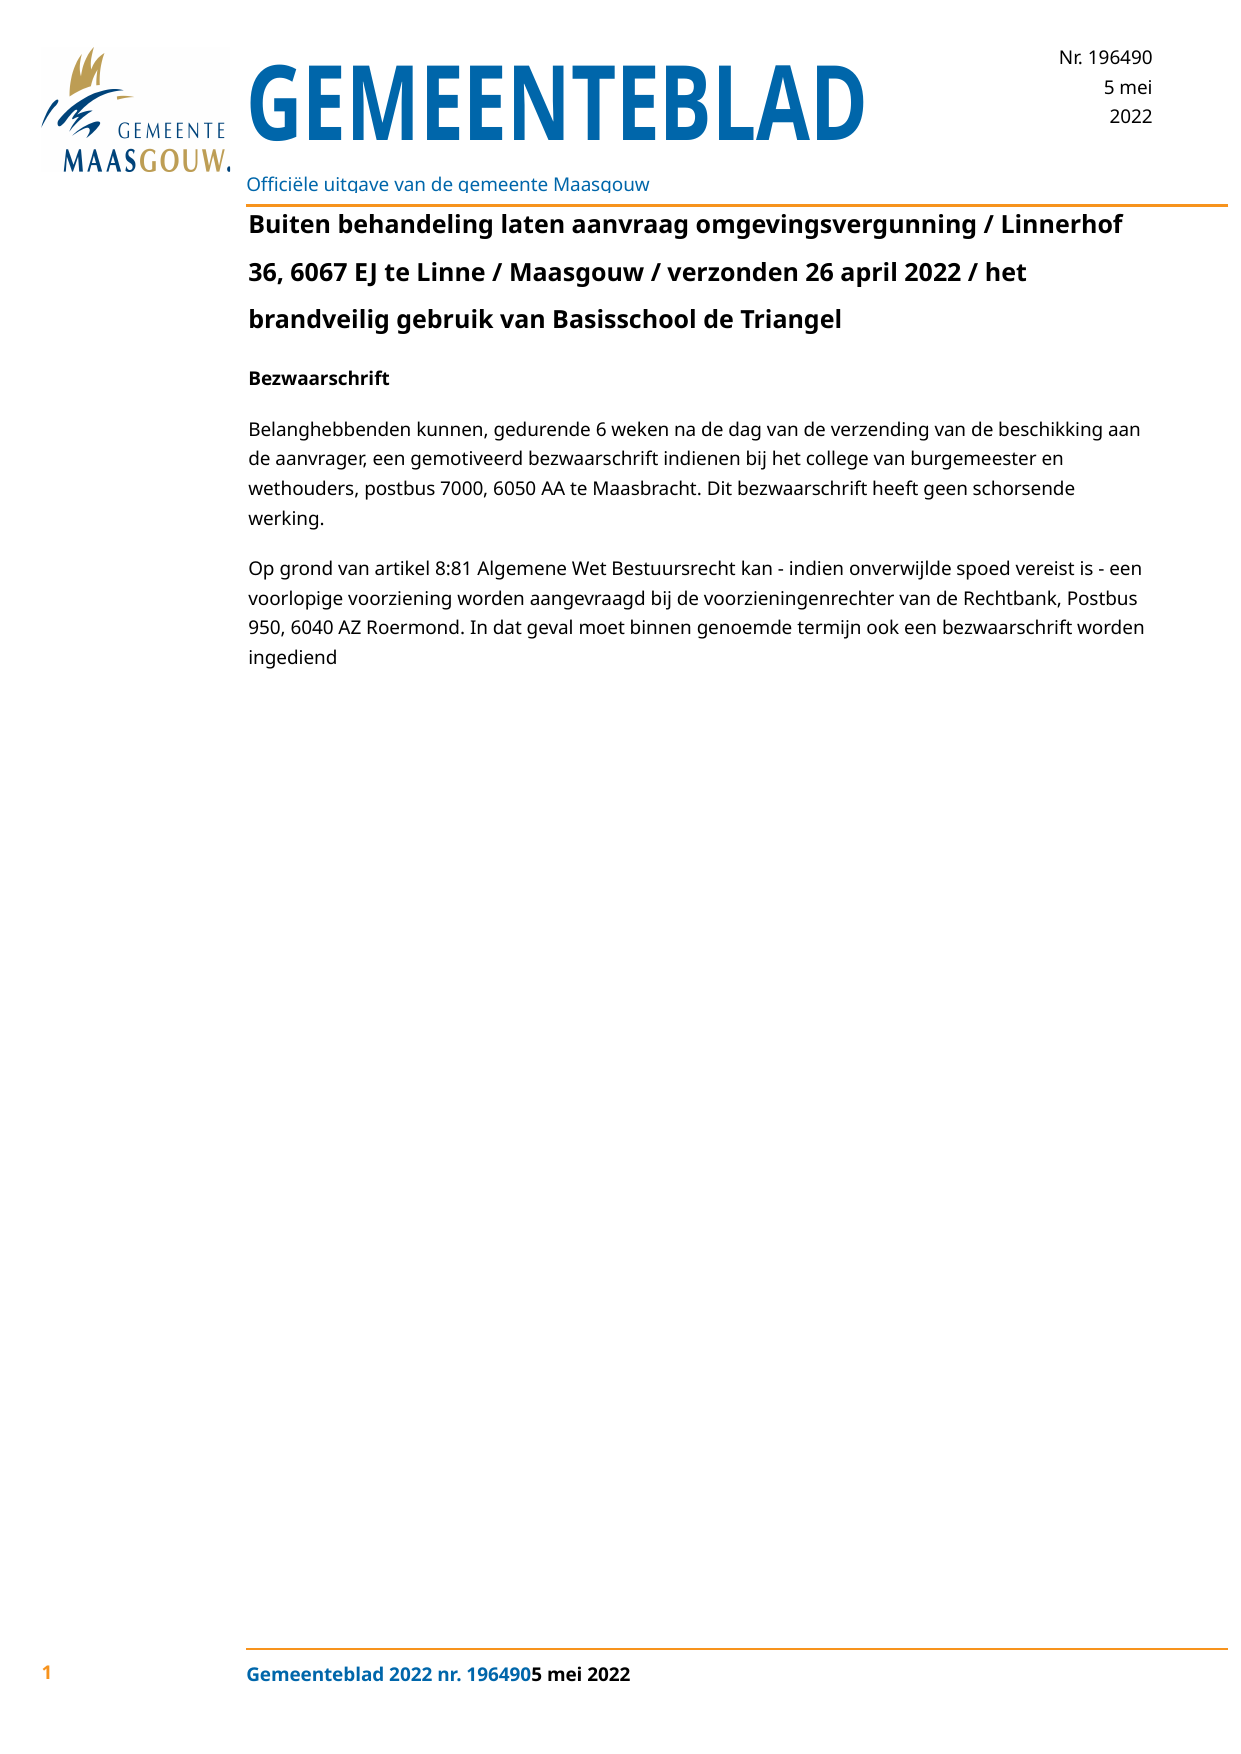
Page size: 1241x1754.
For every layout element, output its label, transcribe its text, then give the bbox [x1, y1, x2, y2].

text Op grond van artikel 8:81 Algemene Wet Bestuursrecht kan - indien onverwijlde spoed vereist is - een voorlopige voorziening worden aangevraagd bij de voorzieningenrechter van de Rechtbank, Postbus 950, 6040 AZ Roermond. In dat geval moet binnen genoemde termijn ook een bezwaarschrift worden ingediend [248, 555, 1152, 669]
text Bezwaarschrift [248, 366, 1152, 391]
text Belanghebbenden kunnen, gedurende 6 weken na de dag van de verzending van de beschikking aan de aanvrager, een gemotiveerd bezwaarschrift indienen bij het college van burgemeester en wethouders, postbus 7000, 6050 AA te Maasbracht. Dit bezwaarschrift heeft geen schorsende werking. [248, 416, 1152, 530]
text Buiten behandeling laten aanvraag omgevingsvergunning / Linnerhof 36, 6067 EJ te Linne / Maasgouw / verzonden 26 april 2022 / het brandveilig gebruik van Basisschool de Triangel [248, 207, 1152, 336]
picture [41, 47, 231, 172]
